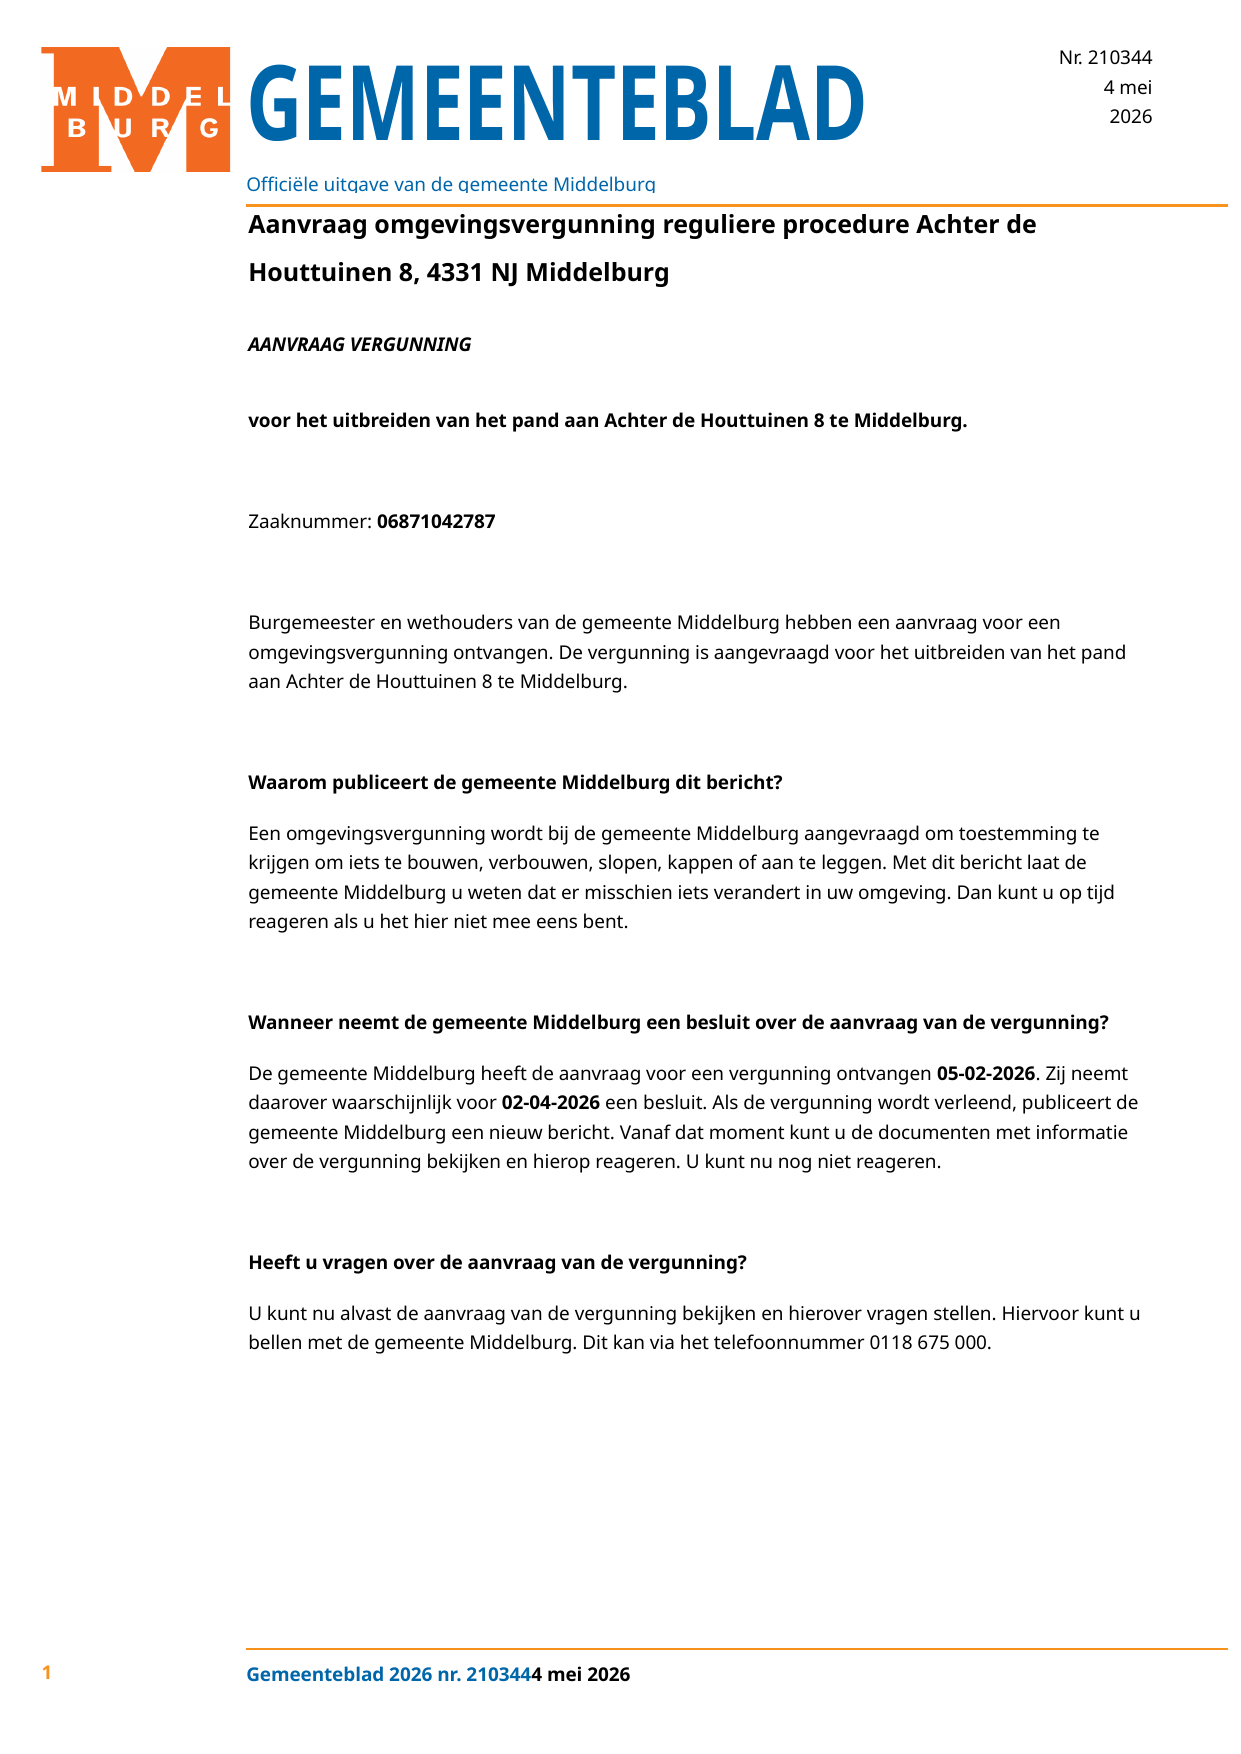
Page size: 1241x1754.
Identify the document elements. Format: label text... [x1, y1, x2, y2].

text De gemeente Middelburg heeft de aanvraag voor een vergunning ontvangen 05-02-2026. Zij neemt daarover waarschijnlijk voor 02-04-2026 een besluit. Als de vergunning wordt verleend, publiceert de gemeente Middelburg een nieuw bericht. Vanaf dat moment kunt u de documenten met informatie over de vergunning bekijken en hierop reageren. U kunt nu nog niet reageren. [248, 1060, 1152, 1174]
text Zaaknummer: 06871042787 [248, 508, 1152, 534]
picture [41, 47, 231, 172]
text Burgemeester en wethouders van de gemeente Middelburg hebben een aanvraag voor een omgevingsvergunning ontvangen. De vergunning is aangevraagd voor het uitbreiden van het pand aan Achter de Houttuinen 8 te Middelburg. [248, 609, 1152, 694]
text Wanneer neemt de gemeente Middelburg een besluit over de aanvraag van de vergunning? [248, 1009, 1152, 1035]
text Heeft u vragen over de aanvraag van de vergunning? [248, 1249, 1152, 1275]
text Waarom publiceert de gemeente Middelburg dit bericht? [248, 769, 1152, 795]
text voor het uitbreiden van het pand aan Achter de Houttuinen 8 te Middelburg. [248, 408, 1152, 433]
text Aanvraag omgevingsvergunning reguliere procedure Achter de Houttuinen 8, 4331 NJ Middelburg [248, 207, 1152, 288]
text AANVRAAG VERGUNNING [248, 331, 1152, 357]
text U kunt nu alvast de aanvraag van de vergunning bekijken en hierover vragen stellen. Hiervoor kunt u bellen met de gemeente Middelburg. Dit kan via het telefoonnummer 0118 675 000. [248, 1300, 1152, 1355]
text Een omgevingsvergunning wordt bij de gemeente Middelburg aangevraagd om toestemming te krijgen om iets te bouwen, verbouwen, slopen, kappen of aan te leggen. Met dit bericht laat de gemeente Middelburg u weten dat er misschien iets verandert in uw omgeving. Dan kunt u op tijd reageren als u het hier niet mee eens bent. [248, 820, 1152, 934]
